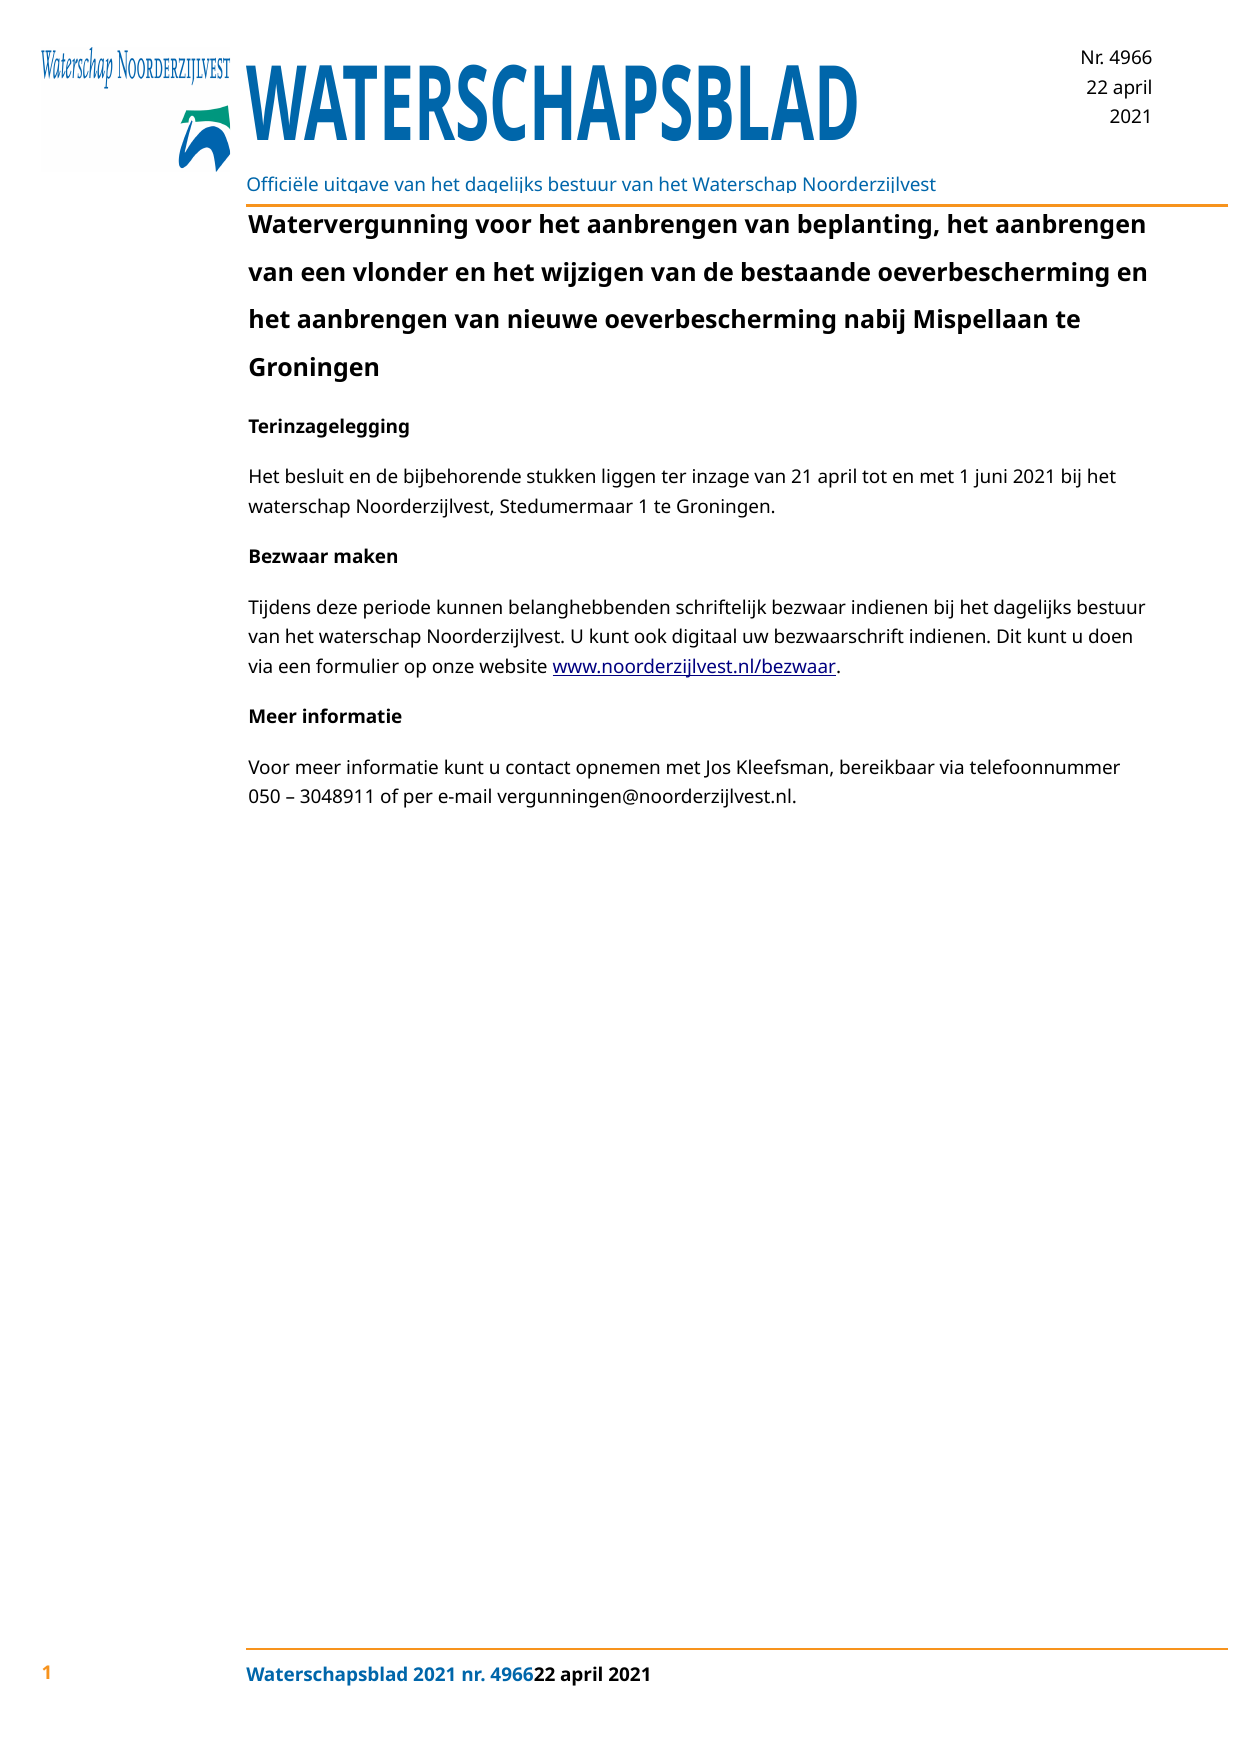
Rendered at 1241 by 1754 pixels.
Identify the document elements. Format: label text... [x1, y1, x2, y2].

text Watervergunning voor het aanbrengen van beplanting, het aanbrengen van een vlonder en het wijzigen van de bestaande oeverbescherming en het aanbrengen van nieuwe oeverbescherming nabij Mispellaan te Groningen [248, 207, 1152, 384]
picture [41, 47, 231, 172]
text Bezwaar maken [248, 543, 1152, 569]
text Terinzagelegging [248, 413, 1152, 439]
text Het besluit en de bijbehorende stukken liggen ter inzage van 21 april tot en met 1 juni 2021 bij het waterschap Noorderzijlvest, Stedumermaar 1 te Groningen. [248, 463, 1152, 519]
text Tijdens deze periode kunnen belanghebbenden schriftelijk bezwaar indienen bij het dagelijks bestuur van het waterschap Noorderzijlvest. U kunt ook digitaal uw bezwaarschrift indienen. Dit kunt u doen via een formulier op onze website www.noorderzijlvest.nl/bezwaar. [248, 594, 1152, 679]
text Voor meer informatie kunt u contact opnemen met Jos Kleefsman, bereikbaar via telefoonnummer 050 – 3048911 of per e-mail vergunningen@noorderzijlvest.nl. [248, 754, 1152, 809]
text Meer informatie [248, 703, 1152, 729]
